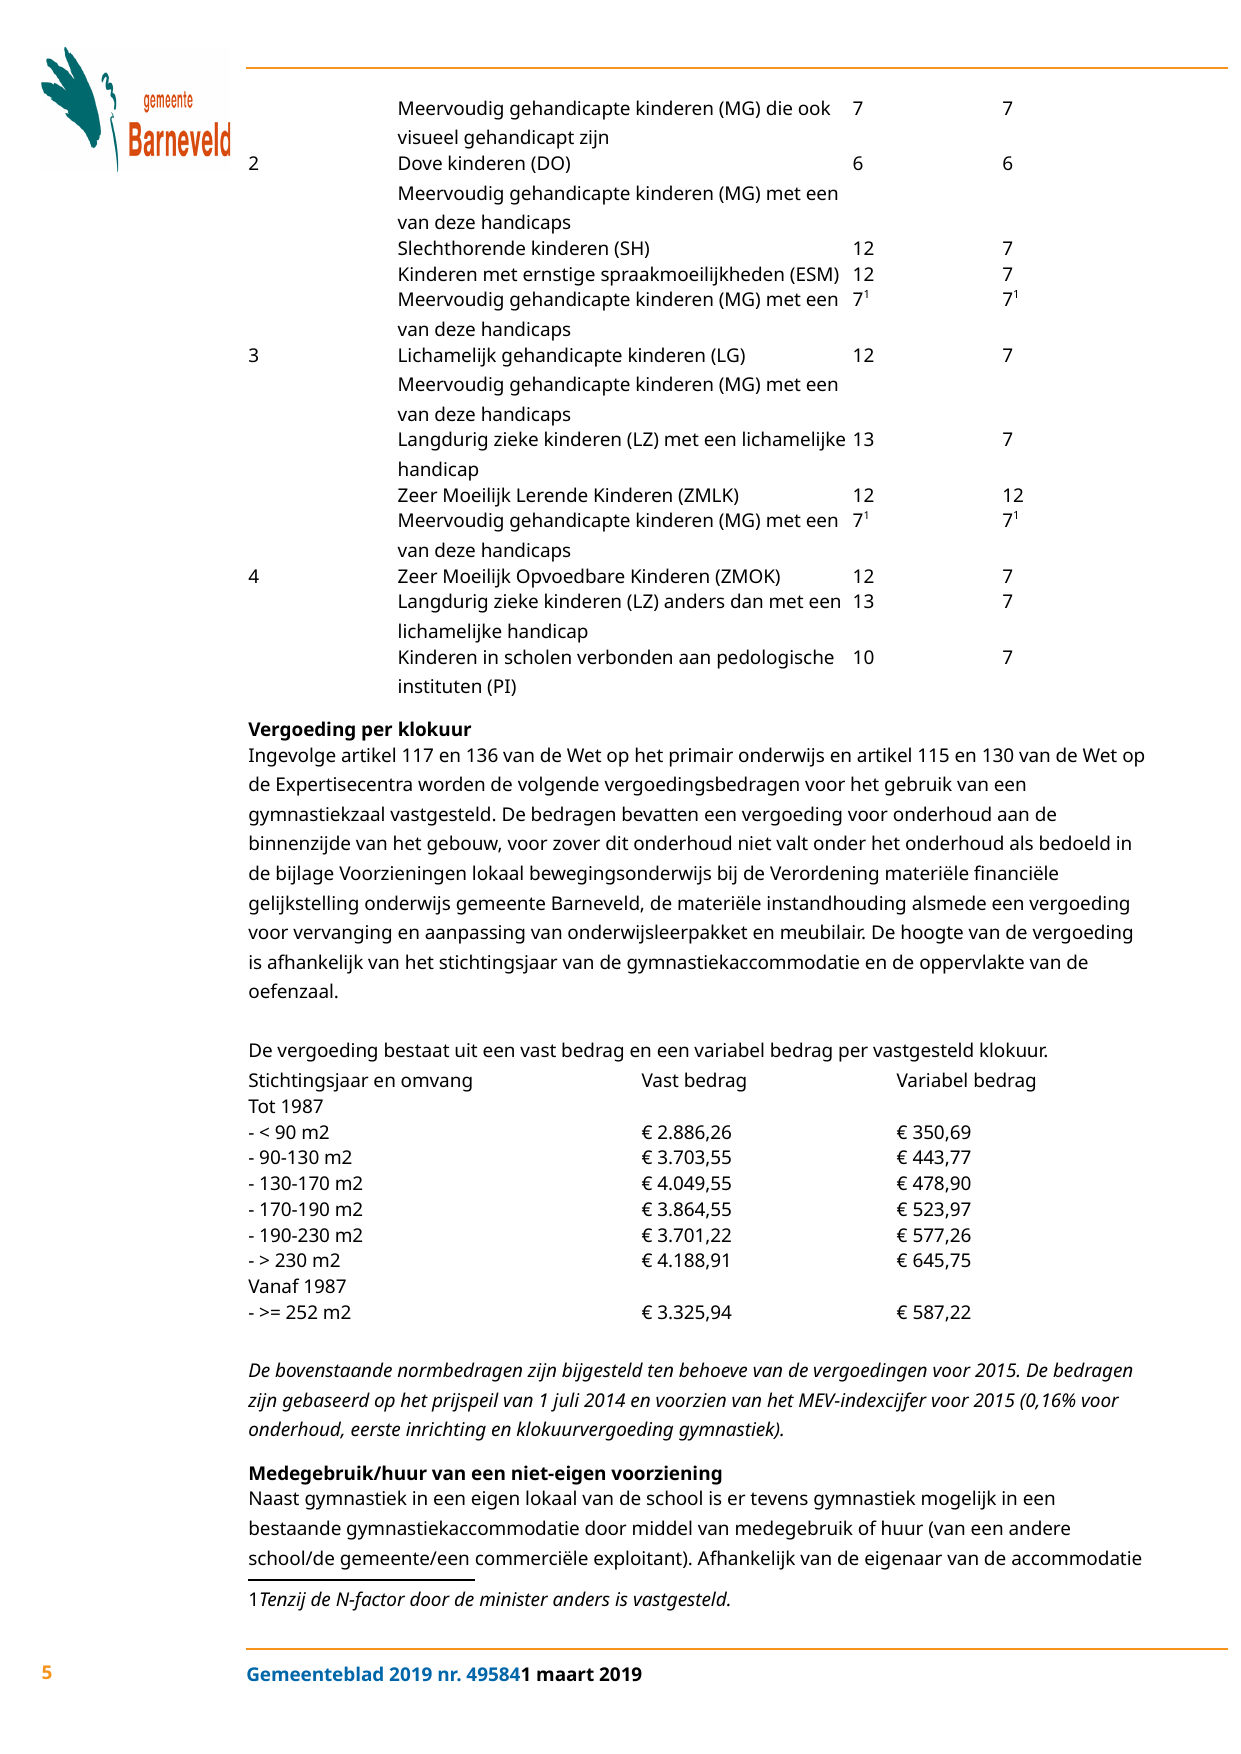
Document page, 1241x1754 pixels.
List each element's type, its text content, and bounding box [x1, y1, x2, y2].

table_cell Lichamelijk gehandicapte kinderen (LG) Meervoudig gehandicapte kinderen (MG) met een van deze handicaps [398, 342, 852, 427]
table_cell € 3.325,94 [641, 1299, 896, 1325]
table_cell 7 [1002, 644, 1152, 699]
table_cell € 443,77 [896, 1145, 1152, 1170]
table_cell € 523,97 [896, 1196, 1152, 1222]
table_cell - 170-190 m2 [248, 1196, 641, 1222]
table_cell 7 [1002, 235, 1152, 261]
table_cell Kinderen in scholen verbonden aan pedologische instituten (PI) [398, 644, 852, 699]
table_cell Meervoudig gehandicapte kinderen (MG) met een van deze handicaps [398, 286, 852, 342]
table_cell € 4.049,55 [641, 1170, 896, 1196]
text Ingevolge artikel 117 en 136 van de Wet op het primair onderwijs en artikel 115 en 130 van de Wet op de Expertisecentra worden de volgende vergoedingsbedragen voor het gebruik van een gymnastiekzaal vastgesteld. De bedragen bevatten een vergoeding voor onderhoud aan de binnenzijde van het gebouw, voor zover dit onderhoud niet valt onder het onderhoud als bedoeld in de bijlage Voorzieningen lokaal bewegingsonderwijs bij de Verordening materiële financiële gelijkstelling onderwijs gemeente Barneveld, de materiële instandhouding alsmede een vergoeding voor vervanging en aanpassing van onderwijsleerpakket en meubilair. De hoogte van de vergoeding is afhankelijk van het stichtingsjaar van de gymnastiekaccommodatie en de oppervlakte van de oefenzaal. [248, 742, 1152, 1004]
picture [41, 47, 231, 172]
table_cell 12 [853, 235, 1002, 261]
table_cell 6 [1002, 150, 1152, 235]
table_cell Tot 1987 [248, 1093, 641, 1119]
table_cell 13 [853, 427, 1002, 482]
table_cell 7 [1002, 95, 1152, 150]
table_cell 6 [853, 150, 1002, 235]
table_cell 71 [1002, 286, 1152, 342]
table_cell 12 [1002, 482, 1152, 508]
table_cell - > 230 m2 [248, 1248, 641, 1273]
table_cell Kinderen met ernstige spraakmoeilijkheden (ESM) [398, 261, 852, 286]
table_cell [641, 1273, 896, 1299]
table_cell € 577,26 [896, 1222, 1152, 1247]
text Naast gymnastiek in een eigen lokaal van de school is er tevens gymnastiek mogelijk in een bestaande gymnastiekaccommodatie door middel van medegebruik of huur (van een andere school/de gemeente/een commerciële exploitant). Afhankelijk van de eigenaar van de accommodatie [248, 1486, 1152, 1570]
table_cell € 478,90 [896, 1170, 1152, 1196]
table_cell 7 [1002, 589, 1152, 644]
text Medegebruik/huur van een niet-eigen voorziening [248, 1460, 1152, 1486]
table_cell 12 [853, 261, 1002, 286]
table_cell - 90-130 m2 [248, 1145, 641, 1170]
table_cell - 190-230 m2 [248, 1222, 641, 1247]
table_cell Meervoudig gehandicapte kinderen (MG) die ook visueel gehandicapt zijn [398, 95, 852, 150]
table_cell - >= 252 m2 [248, 1299, 641, 1325]
table_cell [641, 1093, 896, 1119]
table_cell € 2.886,26 [641, 1119, 896, 1144]
table_cell 4 [248, 563, 397, 699]
text De vergoeding bestaat uit een vast bedrag en een variabel bedrag per vastgesteld klokuur. [248, 1038, 1152, 1063]
table_header Variabel bedrag [896, 1068, 1152, 1093]
table_cell 7 [1002, 342, 1152, 427]
text De bovenstaande normbedragen zijn bijgesteld ten behoeve van de vergoedingen voor 2015. De bedragen zijn gebaseerd op het prijspeil van 1 juli 2014 en voorzien van het MEV-indexcijfer voor 2015 (0,16% voor onderhoud, eerste inrichting en klokuurvergoeding gymnastiek). [248, 1357, 1152, 1442]
table_cell Dove kinderen (DO) Meervoudig gehandicapte kinderen (MG) met een van deze handicaps [398, 150, 852, 235]
table_cell Meervoudig gehandicapte kinderen (MG) met een van deze handicaps [398, 508, 852, 563]
table_header Vast bedrag [641, 1068, 896, 1093]
table_cell 7 [1002, 563, 1152, 589]
table_cell Langdurig zieke kinderen (LZ) anders dan met een lichamelijke handicap [398, 589, 852, 644]
table_cell Slechthorende kinderen (SH) [398, 235, 852, 261]
table_cell 2 [248, 150, 397, 342]
table_cell - < 90 m2 [248, 1119, 641, 1144]
table_cell 7 [853, 95, 1002, 150]
table_cell 7 [853, 508, 1002, 563]
table_cell Zeer Moeilijk Opvoedbare Kinderen (ZMOK) [398, 563, 852, 589]
table_cell [248, 95, 397, 150]
table_cell - 130-170 m2 [248, 1170, 641, 1196]
table_cell 12 [853, 342, 1002, 427]
table_cell 13 [853, 589, 1002, 644]
table_cell [896, 1093, 1152, 1119]
table_cell Zeer Moeilijk Lerende Kinderen (ZMLK) [398, 482, 852, 508]
table_cell 71 [1002, 508, 1152, 563]
table_cell 10 [853, 644, 1002, 699]
table_cell € 645,75 [896, 1248, 1152, 1273]
table_cell 12 [853, 482, 1002, 508]
table_cell € 3.864,55 [641, 1196, 896, 1222]
table_cell 12 [853, 563, 1002, 589]
table_header Stichtingsjaar en omvang [248, 1068, 641, 1093]
table_cell Langdurig zieke kinderen (LZ) met een lichamelijke handicap [398, 427, 852, 482]
table_cell € 587,22 [896, 1299, 1152, 1325]
table_cell € 4.188,91 [641, 1248, 896, 1273]
table_cell 7 [1002, 261, 1152, 286]
table_cell 3 [248, 342, 397, 563]
table_cell Vanaf 1987 [248, 1273, 641, 1299]
table_cell [896, 1273, 1152, 1299]
table_cell € 350,69 [896, 1119, 1152, 1144]
table_cell 71 [853, 286, 1002, 342]
table_cell € 3.703,55 [641, 1145, 896, 1170]
table_cell 7 [1002, 427, 1152, 482]
text Vergoeding per klokuur [248, 716, 1152, 742]
table_cell € 3.701,22 [641, 1222, 896, 1247]
